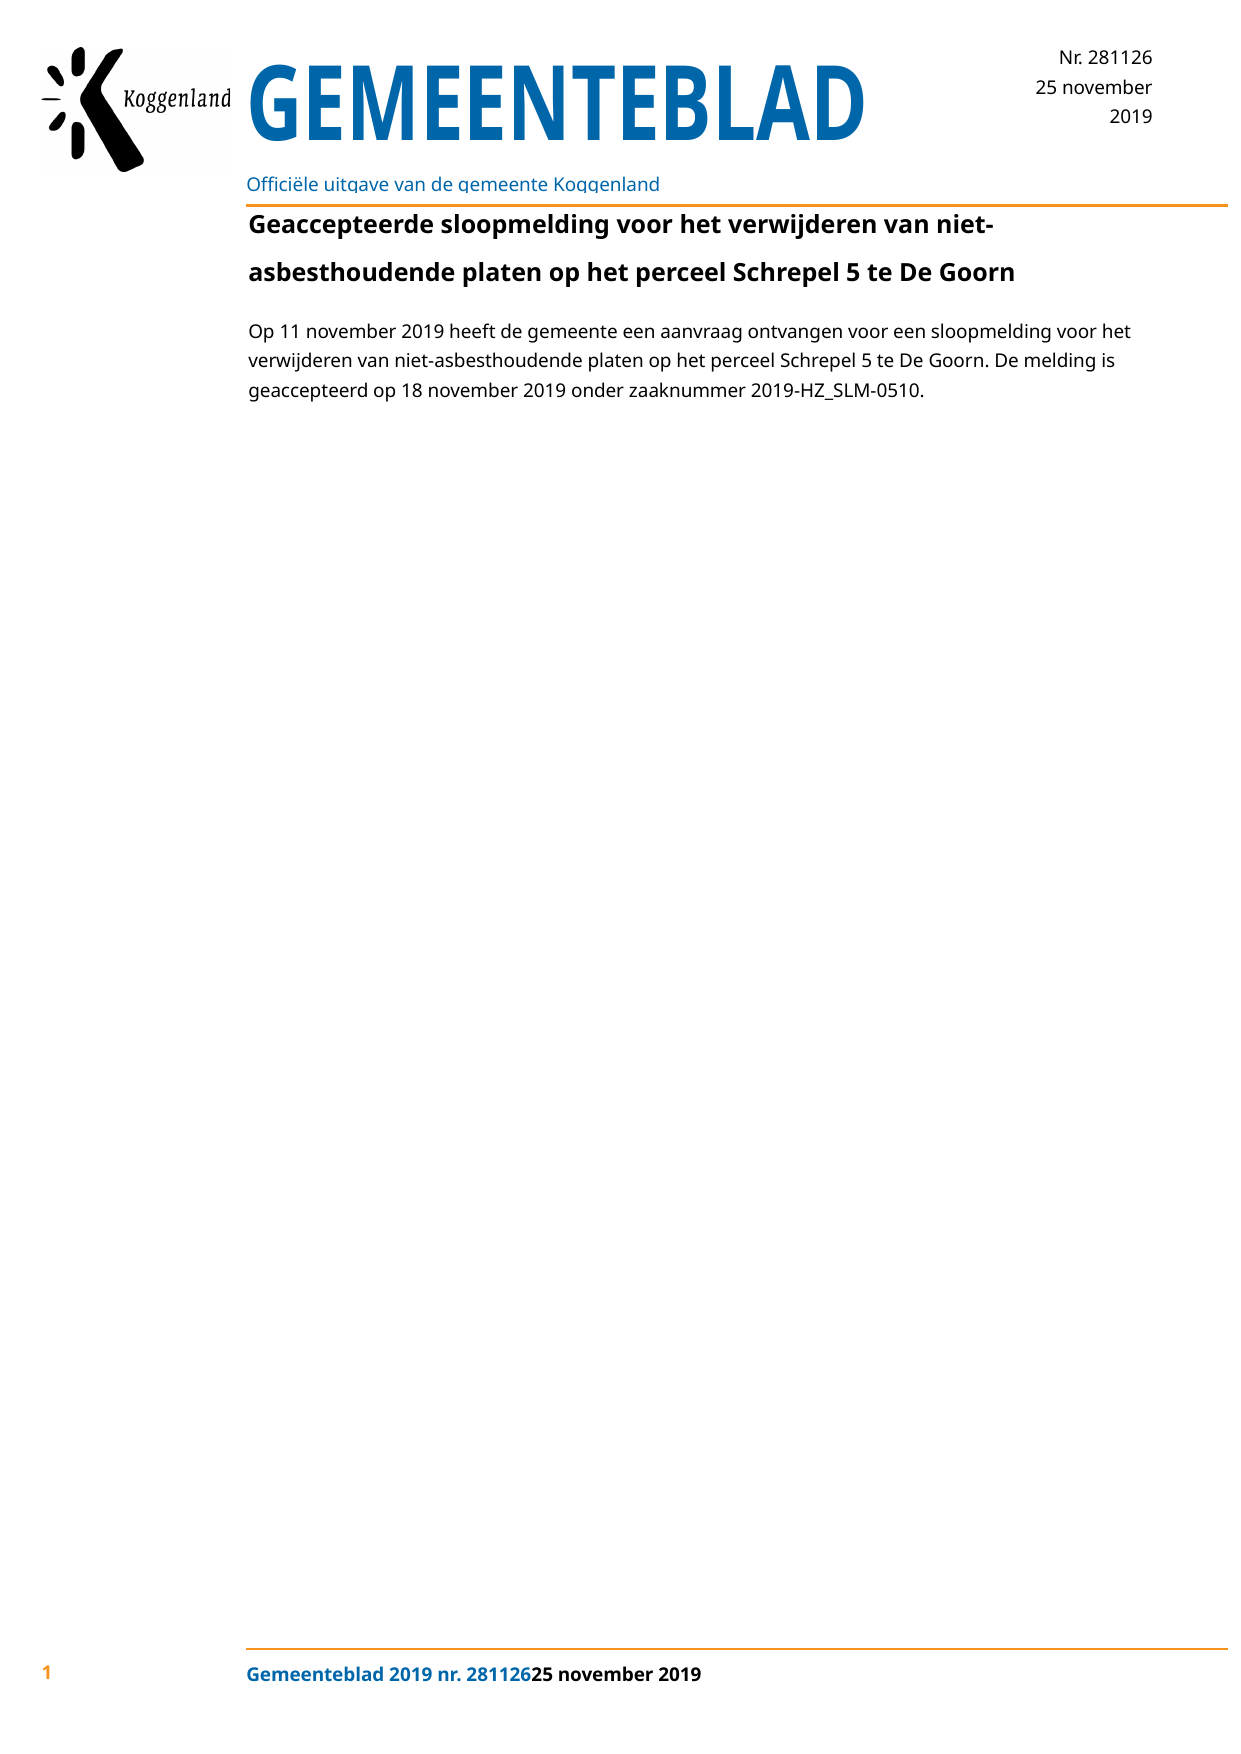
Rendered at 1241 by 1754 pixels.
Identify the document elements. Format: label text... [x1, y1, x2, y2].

picture [41, 47, 231, 172]
text Op 11 november 2019 heeft de gemeente een aanvraag ontvangen voor een sloopmelding voor het verwijderen van niet-asbesthoudende platen op het perceel Schrepel 5 te De Goorn. De melding is geaccepteerd op 18 november 2019 onder zaaknummer 2019-HZ_SLM-0510. [248, 318, 1152, 403]
text Geaccepteerde sloopmelding voor het verwijderen van niet-asbesthoudende platen op het perceel Schrepel 5 te De Goorn [248, 207, 1152, 288]
